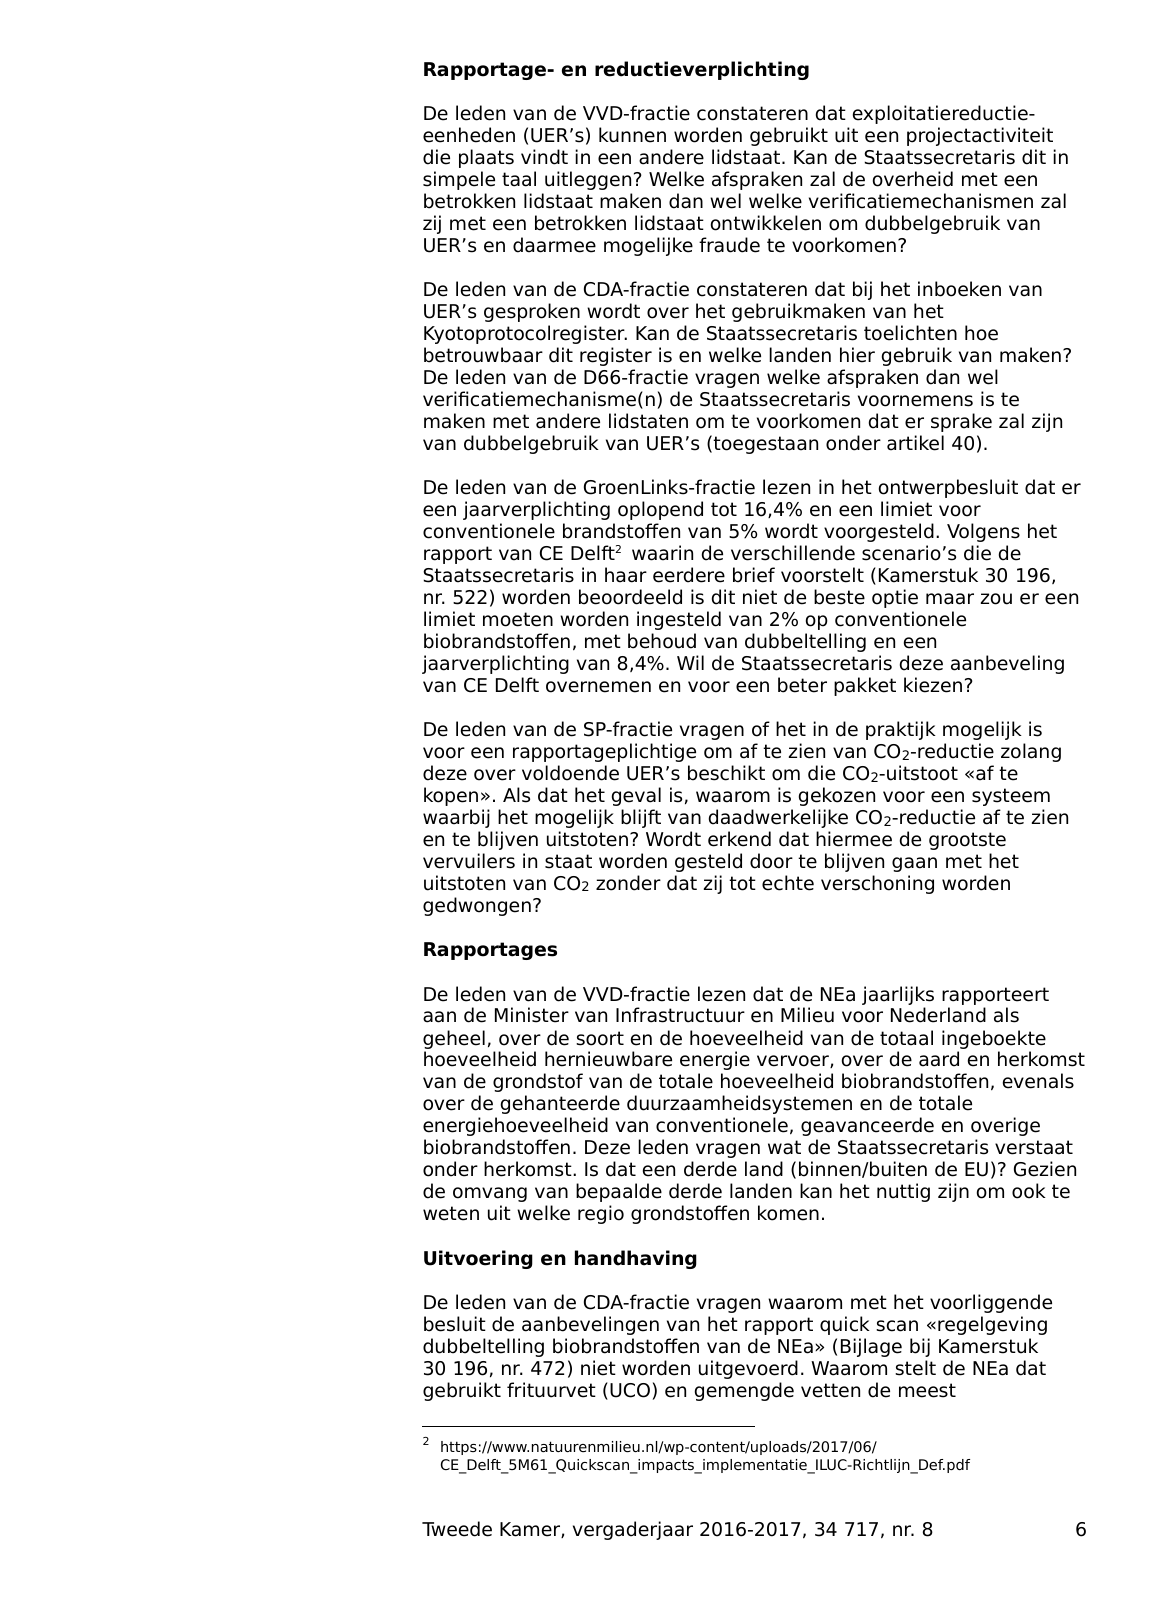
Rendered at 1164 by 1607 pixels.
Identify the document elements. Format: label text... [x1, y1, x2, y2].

text De leden van de GroenLinks-fractie lezen in het ontwerpbesluit dat er een jaarverplichting oplopend tot 16,4% en een limiet voor conventionele brandstoffen van 5% wordt voorgesteld. Volgens het rapport van CE Delft waarin de verschillende scenario’s die de Staatssecretaris in haar eerdere brief voorstelt (Kamerstuk 30 196, nr. 522) worden beoordeeld is dit niet de beste optie maar zou er een limiet moeten worden ingesteld van 2% op conventionele biobrandstoffen, met behoud van dubbeltelling en een jaarverplichting van 8,4%. Wil de Staatssecretaris deze aanbeveling van CE Delft overnemen en voor een beter pakket kiezen? [422, 477, 1087, 697]
text De leden van de VVD-fractie lezen dat de NEa jaarlijks rapporteert aan de Minister van Infrastructuur en Milieu voor Nederland als geheel, over de soort en de hoeveelheid van de totaal ingeboekte hoeveelheid hernieuwbare energie vervoer, over de aard en herkomst van de grondstof van de totale hoeveelheid biobrandstoffen, evenals over de gehanteerde duurzaamheidsystemen en de totale energiehoeveelheid van conventionele, geavanceerde en overige biobrandstoffen. Deze leden vragen wat de Staatssecretaris verstaat onder herkomst. Is dat een derde land (binnen/buiten de EU)? Gezien de omvang van bepaalde derde landen kan het nuttig zijn om ook te weten uit welke regio grondstoffen komen. [422, 983, 1087, 1225]
subtitle Uitvoering en handhaving [422, 1247, 1087, 1269]
text De leden van de CDA-fractie constateren dat bij het inboeken van UER’s gesproken wordt over het gebruikmaken van het Kyotoprotocolregister. Kan de Staatssecretaris toelichten hoe betrouwbaar dit register is en welke landen hier gebruik van maken? [422, 279, 1087, 367]
text https://www.natuurenmilieu.nl/wp-content/uploads/2017/06/CE_Delft_5M61_Quickscan_impacts_implementatie_ILUC-Richtlijn_Def.pdf [422, 1435, 1087, 1474]
subtitle Rapportages [422, 939, 1087, 961]
subtitle Rapportage- en reductieverplichting [422, 59, 1087, 81]
text De leden van de SP-fractie vragen of het in de praktijk mogelijk is voor een rapportageplichtige om af te zien van CO2-reductie zolang deze over voldoende UER’s beschikt om die CO2-uitstoot «af te kopen». Als dat het geval is, waarom is gekozen voor een systeem waarbij het mogelijk blijft van daadwerkelijke CO2-reductie af te zien en te blijven uitstoten? Wordt erkend dat hiermee de grootste vervuilers in staat worden gesteld door te blijven gaan met het uitstoten van CO2 zonder dat zij tot echte verschoning worden gedwongen? [422, 719, 1087, 917]
text De leden van de D66-fractie vragen welke afspraken dan wel verificatiemechanisme(n) de Staatssecretaris voornemens is te maken met andere lidstaten om te voorkomen dat er sprake zal zijn van dubbelgebruik van UER’s (toegestaan onder artikel 40). [422, 367, 1087, 455]
text De leden van de VVD-fractie constateren dat exploitatiereductie-eenheden (UER’s) kunnen worden gebruikt uit een projectactiviteit die plaats vindt in een andere lidstaat. Kan de Staatssecretaris dit in simpele taal uitleggen? Welke afspraken zal de overheid met een betrokken lidstaat maken dan wel welke verificatiemechanismen zal zij met een betrokken lidstaat ontwikkelen om dubbelgebruik van UER’s en daarmee mogelijke fraude te voorkomen? [422, 103, 1087, 257]
text De leden van de CDA-fractie vragen waarom met het voorliggende besluit de aanbevelingen van het rapport quick scan «regelgeving dubbeltelling biobrandstoffen van de NEa» (Bijlage bij Kamerstuk 30 196, nr. 472) niet worden uitgevoerd. Waarom stelt de NEa dat gebruikt frituurvet (UCO) en gemengde vetten de meest [422, 1292, 1087, 1401]
